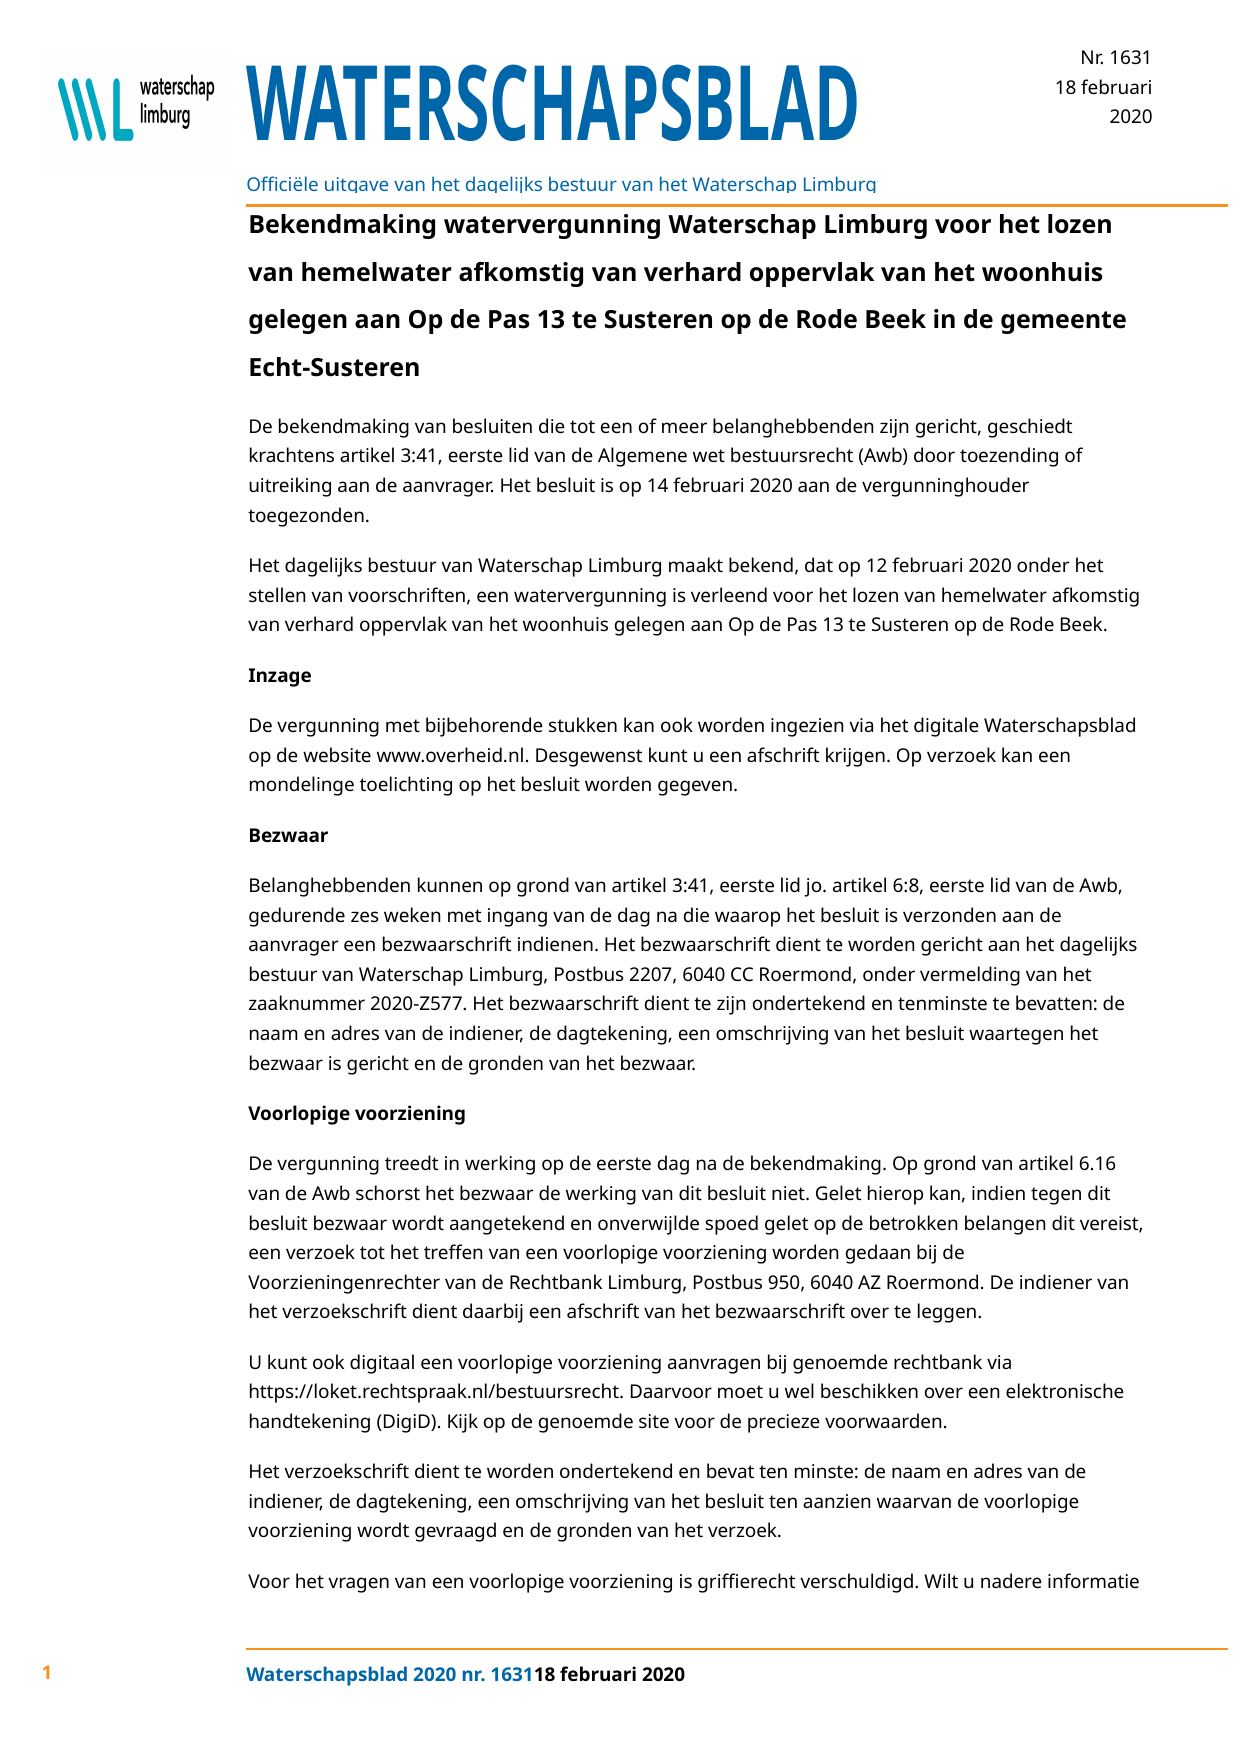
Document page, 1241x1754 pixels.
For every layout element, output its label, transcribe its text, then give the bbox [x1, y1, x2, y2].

text Voor het vragen van een voorlopige voorziening is griffierecht verschuldigd. Wilt u nadere informatie [248, 1568, 1152, 1594]
text De vergunning treedt in werking op de eerste dag na de bekendmaking. Op grond van artikel 6.16 van de Awb schorst het bezwaar de werking van dit besluit niet. Gelet hierop kan, indien tegen dit besluit bezwaar wordt aangetekend en onverwijlde spoed gelet op de betrokken belangen dit vereist, een verzoek tot het treffen van een voorlopige voorziening worden gedaan bij de Voorzieningenrechter van de Rechtbank Limburg, Postbus 950, 6040 AZ Roermond. De indiener van het verzoekschrift dient daarbij een afschrift van het bezwaarschrift over te leggen. [248, 1151, 1152, 1324]
text Bekendmaking watervergunning Waterschap Limburg voor het lozen van hemelwater afkomstig van verhard oppervlak van het woonhuis gelegen aan Op de Pas 13 te Susteren op de Rode Beek in de gemeente Echt-Susteren [248, 207, 1152, 384]
text Bezwaar [248, 822, 1152, 848]
text Het dagelijks bestuur van Waterschap Limburg maakt bekend, dat op 12 februari 2020 onder het stellen van voorschriften, een watervergunning is verleend voor het lozen van hemelwater afkomstig van verhard oppervlak van het woonhuis gelegen aan Op de Pas 13 te Susteren op de Rode Beek. [248, 552, 1152, 637]
text Inzage [248, 662, 1152, 688]
text Voorlopige voorziening [248, 1100, 1152, 1126]
text U kunt ook digitaal een voorlopige voorziening aanvragen bij genoemde rechtbank via https://loket.rechtspraak.nl/bestuursrecht. Daarvoor moet u wel beschikken over een elektronische handtekening (DigiD). Kijk op de genoemde site voor de precieze voorwaarden. [248, 1349, 1152, 1434]
text Het verzoekschrift dient te worden ondertekend en bevat ten minste: de naam en adres van de indiener, de dagtekening, een omschrijving van het besluit ten aanzien waarvan de voorlopige voorziening wordt gevraagd en de gronden van het verzoek. [248, 1458, 1152, 1543]
picture [41, 47, 231, 172]
text De vergunning met bijbehorende stukken kan ook worden ingezien via het digitale Waterschapsblad op de website www.overheid.nl. Desgewenst kunt u een afschrift krijgen. Op verzoek kan een mondelinge toelichting op het besluit worden gegeven. [248, 712, 1152, 797]
text De bekendmaking van besluiten die tot een of meer belanghebbenden zijn gericht, geschiedt krachtens artikel 3:41, eerste lid van de Algemene wet bestuursrecht (Awb) door toezending of uitreiking aan de aanvrager. Het besluit is op 14 februari 2020 aan de vergunninghouder toegezonden. [248, 413, 1152, 528]
text Belanghebbenden kunnen op grond van artikel 3:41, eerste lid jo. artikel 6:8, eerste lid van de Awb, gedurende zes weken met ingang van de dag na die waarop het besluit is verzonden aan de aanvrager een bezwaarschrift indienen. Het bezwaarschrift dient te worden gericht aan het dagelijks bestuur van Waterschap Limburg, Postbus 2207, 6040 CC Roermond, onder vermelding van het zaaknummer 2020-Z577. Het bezwaarschrift dient te zijn ondertekend en tenminste te bevatten: de naam en adres van de indiener, de dagtekening, een omschrijving van het besluit waartegen het bezwaar is gericht en de gronden van het bezwaar. [248, 872, 1152, 1076]
